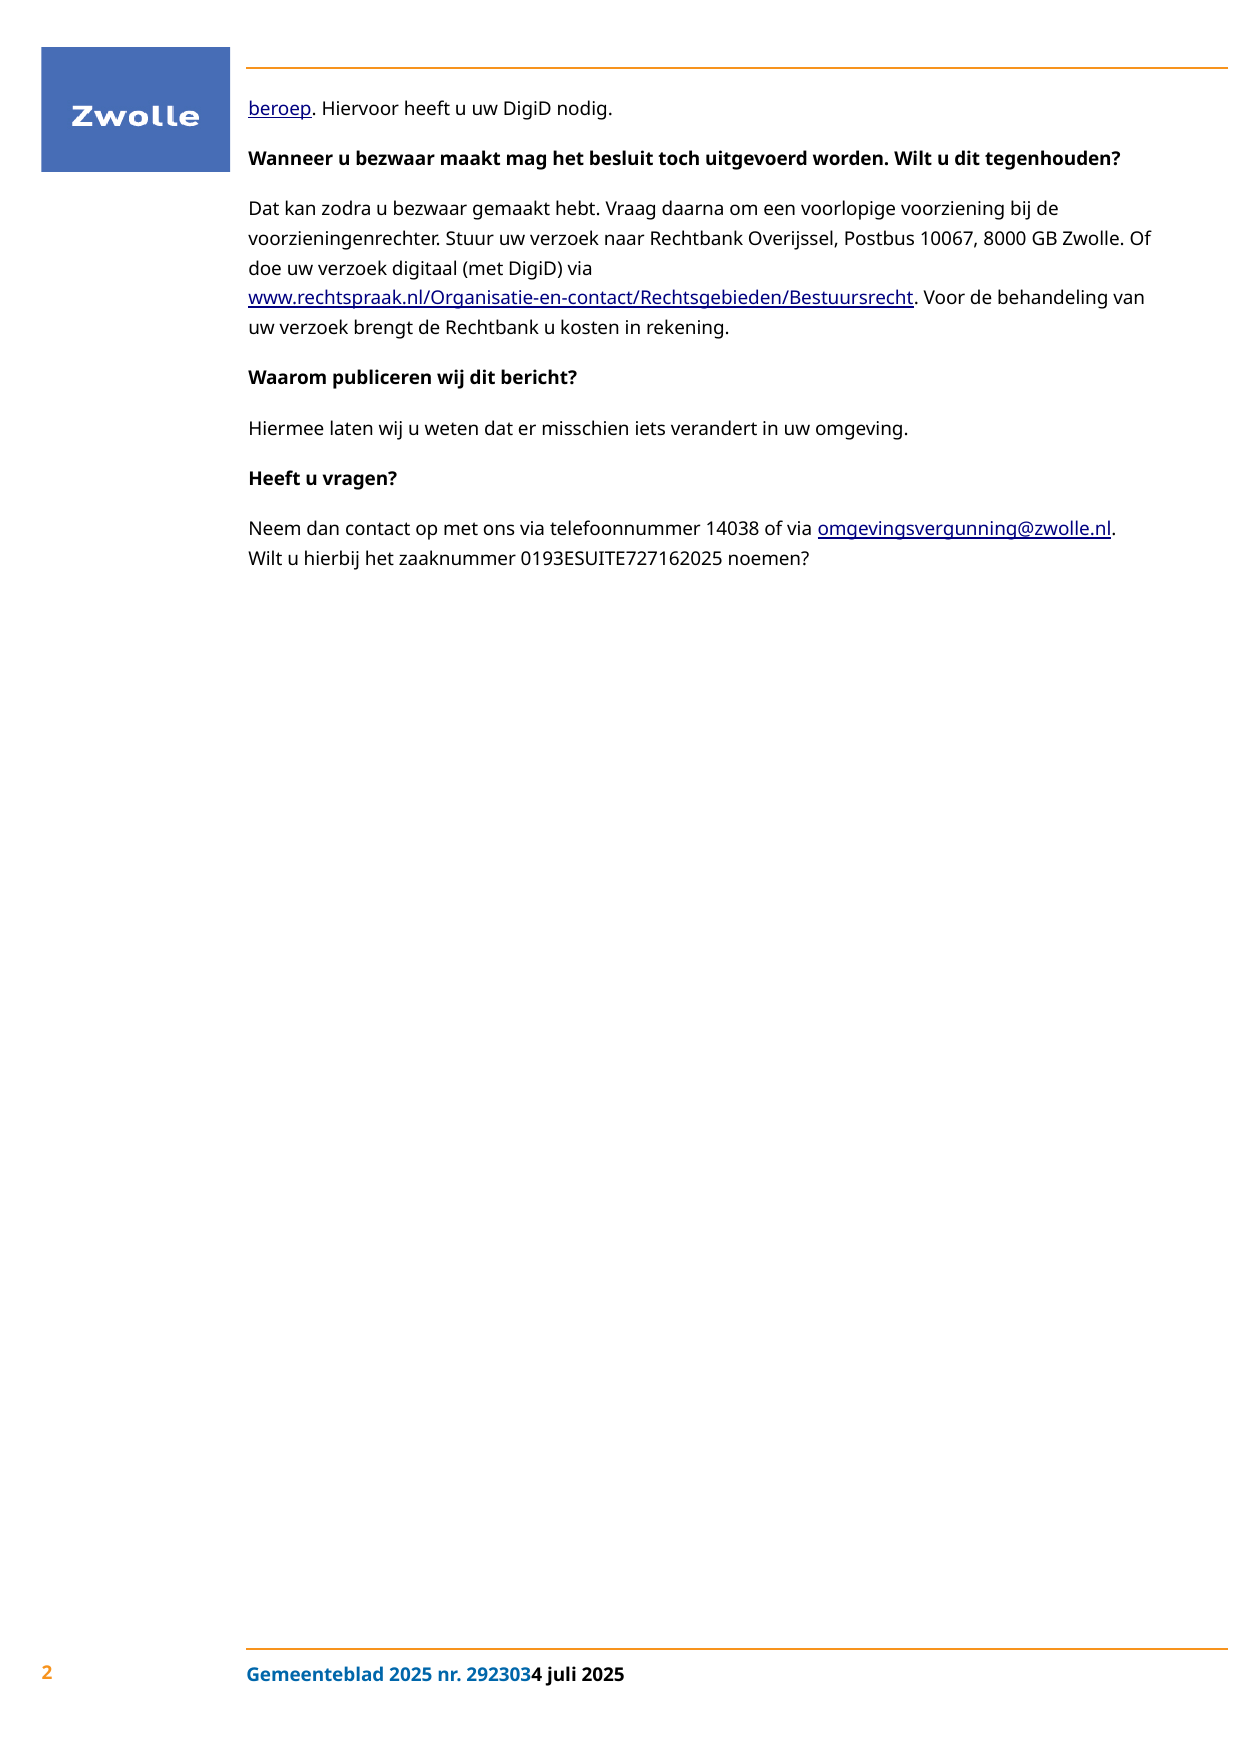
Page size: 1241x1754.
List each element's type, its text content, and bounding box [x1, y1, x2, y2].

text Waarom publiceren wij dit bericht? [248, 364, 1152, 390]
text Hiermee laten wij u weten dat er misschien iets verandert in uw omgeving. [248, 415, 1152, 441]
text Heeft u vragen? [248, 465, 1152, 491]
picture [41, 47, 231, 172]
text Wanneer u bezwaar maakt mag het besluit toch uitgevoerd worden. Wilt u dit tegenhouden? [248, 145, 1152, 171]
text Dat kan zodra u bezwaar gemaakt hebt. Vraag daarna om een voorlopige voorziening bij de voorzieningenrechter. Stuur uw verzoek naar Rechtbank Overijssel, Postbus 10067, 8000 GB Zwolle. Of doe uw verzoek digitaal (met DigiD) via www.rechtspraak.nl/Organisatie-en-contact/Rechtsgebieden/Bestuursrecht. Voor de behandeling van uw verzoek brengt de Rechtbank u kosten in rekening. [248, 196, 1152, 340]
text beroep. Hiervoor heeft u uw DigiD nodig. [248, 95, 1152, 121]
text Neem dan contact op met ons via telefoonnummer 14038 of via omgevingsvergunning@zwolle.nl. Wilt u hierbij het zaaknummer 0193ESUITE727162025 noemen? [248, 516, 1152, 571]
